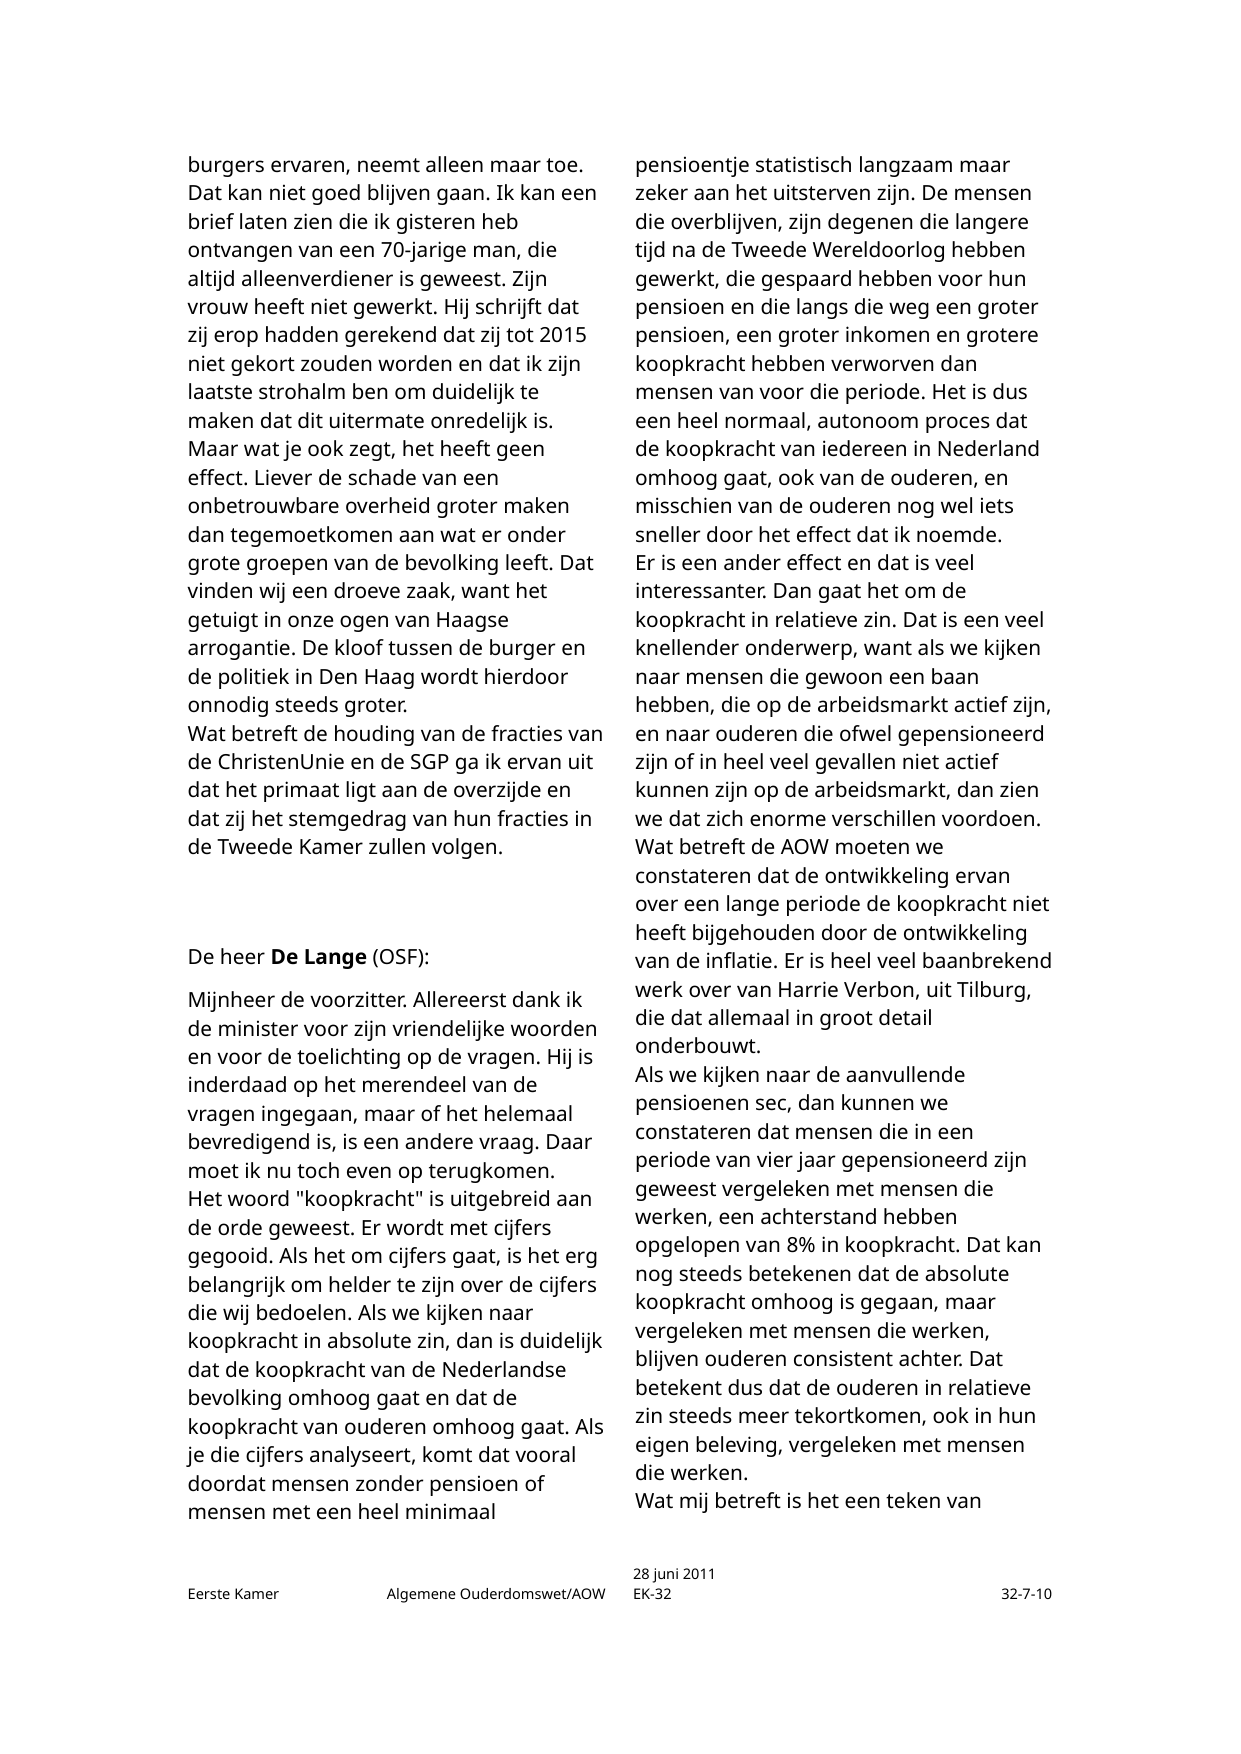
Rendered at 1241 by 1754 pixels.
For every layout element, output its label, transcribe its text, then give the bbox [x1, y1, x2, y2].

text Mijnheer de voorzitter. Allereerst dank ik de minister voor zijn vriendelijke woorden en voor de toelichting op de vragen. Hij is inderdaad op het merendeel van de vragen ingegaan, maar of het helemaal bevredigend is, is een andere vraag. Daar moet ik nu toch even op terugkomen. [187, 985, 605, 1184]
text De heer De Lange (OSF): [187, 942, 605, 970]
text  [187, 891, 605, 919]
text Er is een ander effect en dat is veel interessanter. Dan gaat het om de koopkracht in relatieve zin. Dat is een veel knellender onderwerp, want als we kijken naar mensen die gewoon een baan hebben, die op de arbeidsmarkt actief zijn, en naar ouderen die ofwel gepensioneerd zijn of in heel veel gevallen niet actief kunnen zijn op de arbeidsmarkt, dan zien we dat zich enorme verschillen voordoen. Wat betreft de AOW moeten we constateren dat de ontwikkeling ervan over een lange periode de koopkracht niet heeft bijgehouden door de ontwikkeling van de inflatie. Er is heel veel baanbrekend werk over van Harrie Verbon, uit Tilburg, die dat allemaal in groot detail onderbouwt. [635, 548, 1053, 1060]
text Wat betreft de houding van de fracties van de ChristenUnie en de SGP ga ik ervan uit dat het primaat ligt aan de overzijde en dat zij het stemgedrag van hun fracties in de Tweede Kamer zullen volgen. [187, 719, 605, 861]
text Het woord "koopkracht" is uitgebreid aan de orde geweest. Er wordt met cijfers gegooid. Als het om cijfers gaat, is het erg belangrijk om helder te zijn over de cijfers die wij bedoelen. Als we kijken naar koopkracht in absolute zin, dan is duidelijk dat de koopkracht van de Nederlandse bevolking omhoog gaat en dat de koopkracht van ouderen omhoog gaat. Als je die cijfers analyseert, komt dat vooral doordat mensen zonder pensioen of mensen met een heel minimaal [187, 1184, 605, 1526]
text Als we kijken naar de aanvullende pensioenen sec, dan kunnen we constateren dat mensen die in een periode van vier jaar gepensioneerd zijn geweest vergeleken met mensen die werken, een achterstand hebben opgelopen van 8% in koopkracht. Dat kan nog steeds betekenen dat de absolute koopkracht omhoog is gegaan, maar vergeleken met mensen die werken, blijven ouderen consistent achter. Dat betekent dus dat de ouderen in relatieve zin steeds meer tekortkomen, ook in hun eigen beleving, vergeleken met mensen die werken. [635, 1060, 1053, 1487]
text pensioentje statistisch langzaam maar zeker aan het uitsterven zijn. De mensen die overblijven, zijn degenen die langere tijd na de Tweede Wereldoorlog hebben gewerkt, die gespaard hebben voor hun pensioen en die langs die weg een groter pensioen, een groter inkomen en grotere koopkracht hebben verworven dan mensen van voor die periode. Het is dus een heel normaal, autonoom proces dat de koopkracht van iedereen in Nederland omhoog gaat, ook van de ouderen, en misschien van de ouderen nog wel iets sneller door het effect dat ik noemde. [635, 150, 1053, 548]
text Wat mij betreft is het een teken van [635, 1487, 1053, 1515]
text burgers ervaren, neemt alleen maar toe. Dat kan niet goed blijven gaan. Ik kan een brief laten zien die ik gisteren heb ontvangen van een 70-jarige man, die altijd alleenverdiener is geweest. Zijn vrouw heeft niet gewerkt. Hij schrijft dat zij erop hadden gerekend dat zij tot 2015 niet gekort zouden worden en dat ik zijn laatste strohalm ben om duidelijk te maken dat dit uitermate onredelijk is. Maar wat je ook zegt, het heeft geen effect. Liever de schade van een onbetrouwbare overheid groter maken dan tegemoetkomen aan wat er onder grote groepen van de bevolking leeft. Dat vinden wij een droeve zaak, want het getuigt in onze ogen van Haagse arrogantie. De kloof tussen de burger en de politiek in Den Haag wordt hierdoor onnodig steeds groter. [187, 150, 605, 719]
